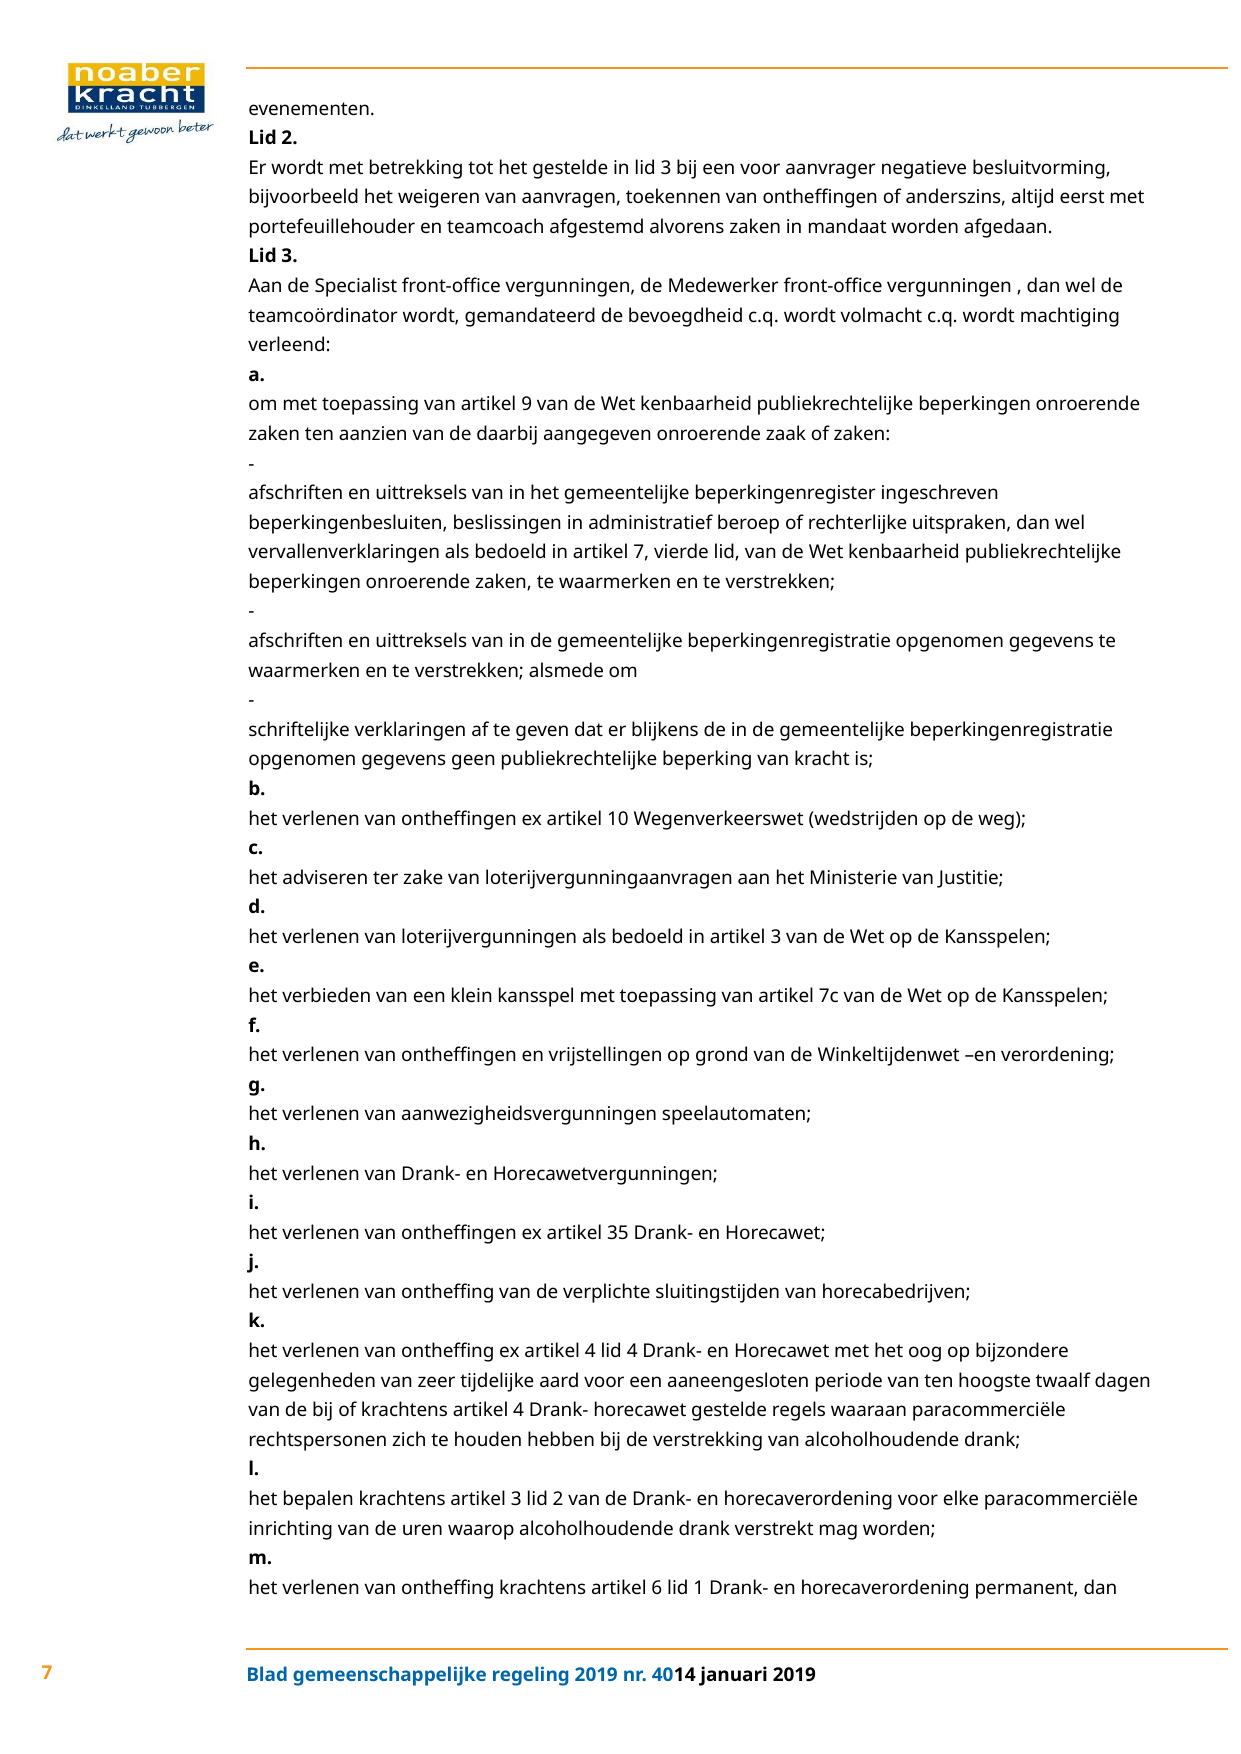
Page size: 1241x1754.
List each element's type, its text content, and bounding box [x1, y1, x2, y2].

text m. [248, 1544, 1152, 1570]
text g. [248, 1071, 1152, 1097]
text het verlenen van aanwezigheidsvergunningen speelautomaten; [248, 1101, 1152, 1126]
text Er wordt met betrekking tot het gestelde in lid 3 bij een voor aanvrager negatieve besluitvorming, bijvoorbeeld het weigeren van aanvragen, toekennen van ontheffingen of anderszins, altijd eerst met portefeuillehouder en teamcoach afgestemd alvorens zaken in mandaat worden afgedaan. [248, 154, 1152, 239]
text om met toepassing van artikel 9 van de Wet kenbaarheid publiekrechtelijke beperkingen onroerende zaken ten aanzien van de daarbij aangegeven onroerende zaak of zaken: [248, 391, 1152, 446]
text b. [248, 775, 1152, 801]
text het verlenen van ontheffingen ex artikel 35 Drank- en Horecawet; [248, 1219, 1152, 1245]
text i. [248, 1189, 1152, 1215]
text d. [248, 893, 1152, 919]
text l. [248, 1456, 1152, 1481]
text k. [248, 1308, 1152, 1333]
text f. [248, 1012, 1152, 1038]
picture [41, 47, 231, 172]
text - [248, 450, 1152, 476]
text het verlenen van Drank- en Horecawetvergunningen; [248, 1160, 1152, 1186]
text schriftelijke verklaringen af te geven dat er blijkens de in de gemeentelijke beperkingenregistratie opgenomen gegevens geen publiekrechtelijke beperking van kracht is; [248, 716, 1152, 771]
text afschriften en uittreksels van in de gemeentelijke beperkingenregistratie opgenomen gegevens te waarmerken en te verstrekken; alsmede om [248, 627, 1152, 683]
text het verlenen van ontheffing van de verplichte sluitingstijden van horecabedrijven; [248, 1278, 1152, 1304]
text a. [248, 361, 1152, 387]
text e. [248, 953, 1152, 978]
text het adviseren ter zake van loterijvergunningaanvragen aan het Ministerie van Justitie; [248, 864, 1152, 890]
text - [248, 686, 1152, 712]
text het verlenen van ontheffingen ex artikel 10 Wegenverkeerswet (wedstrijden op de weg); [248, 805, 1152, 831]
text Aan de Specialist front-office vergunningen, de Medewerker front-office vergunningen , dan wel de teamcoördinator wordt, gemandateerd de bevoegdheid c.q. wordt volmacht c.q. wordt machtiging verleend: [248, 272, 1152, 357]
text het verlenen van loterijvergunningen als bedoeld in artikel 3 van de Wet op de Kansspelen; [248, 923, 1152, 949]
text - [248, 598, 1152, 623]
text het verlenen van ontheffingen en vrijstellingen op grond van de Winkeltijdenwet –en verordening; [248, 1041, 1152, 1067]
text evenementen. [248, 95, 1152, 121]
text j. [248, 1248, 1152, 1274]
text Lid 2. [248, 124, 1152, 150]
text h. [248, 1130, 1152, 1156]
text het bepalen krachtens artikel 3 lid 2 van de Drank- en horecaverordening voor elke paracommerciële inrichting van de uren waarop alcoholhoudende drank verstrekt mag worden; [248, 1485, 1152, 1541]
text Lid 3. [248, 243, 1152, 268]
text c. [248, 834, 1152, 860]
text het verbieden van een klein kansspel met toepassing van artikel 7c van de Wet op de Kansspelen; [248, 982, 1152, 1008]
text het verlenen van ontheffing ex artikel 4 lid 4 Drank- en Horecawet met het oog op bijzondere gelegenheden van zeer tijdelijke aard voor een aaneengesloten periode van ten hoogste twaalf dagen van de bij of krachtens artikel 4 Drank- horecawet gestelde regels waaraan paracommerciële rechtspersonen zich te houden hebben bij de verstrekking van alcoholhoudende drank; [248, 1337, 1152, 1452]
text het verlenen van ontheffing krachtens artikel 6 lid 1 Drank- en horecaverordening permanent, dan [248, 1574, 1152, 1600]
text afschriften en uittreksels van in het gemeentelijke beperkingenregister ingeschreven beperkingenbesluiten, beslissingen in administratief beroep of rechterlijke uitspraken, dan wel vervallenverklaringen als bedoeld in artikel 7, vierde lid, van de Wet kenbaarheid publiekrechtelijke beperkingen onroerende zaken, te waarmerken en te verstrekken; [248, 479, 1152, 594]
